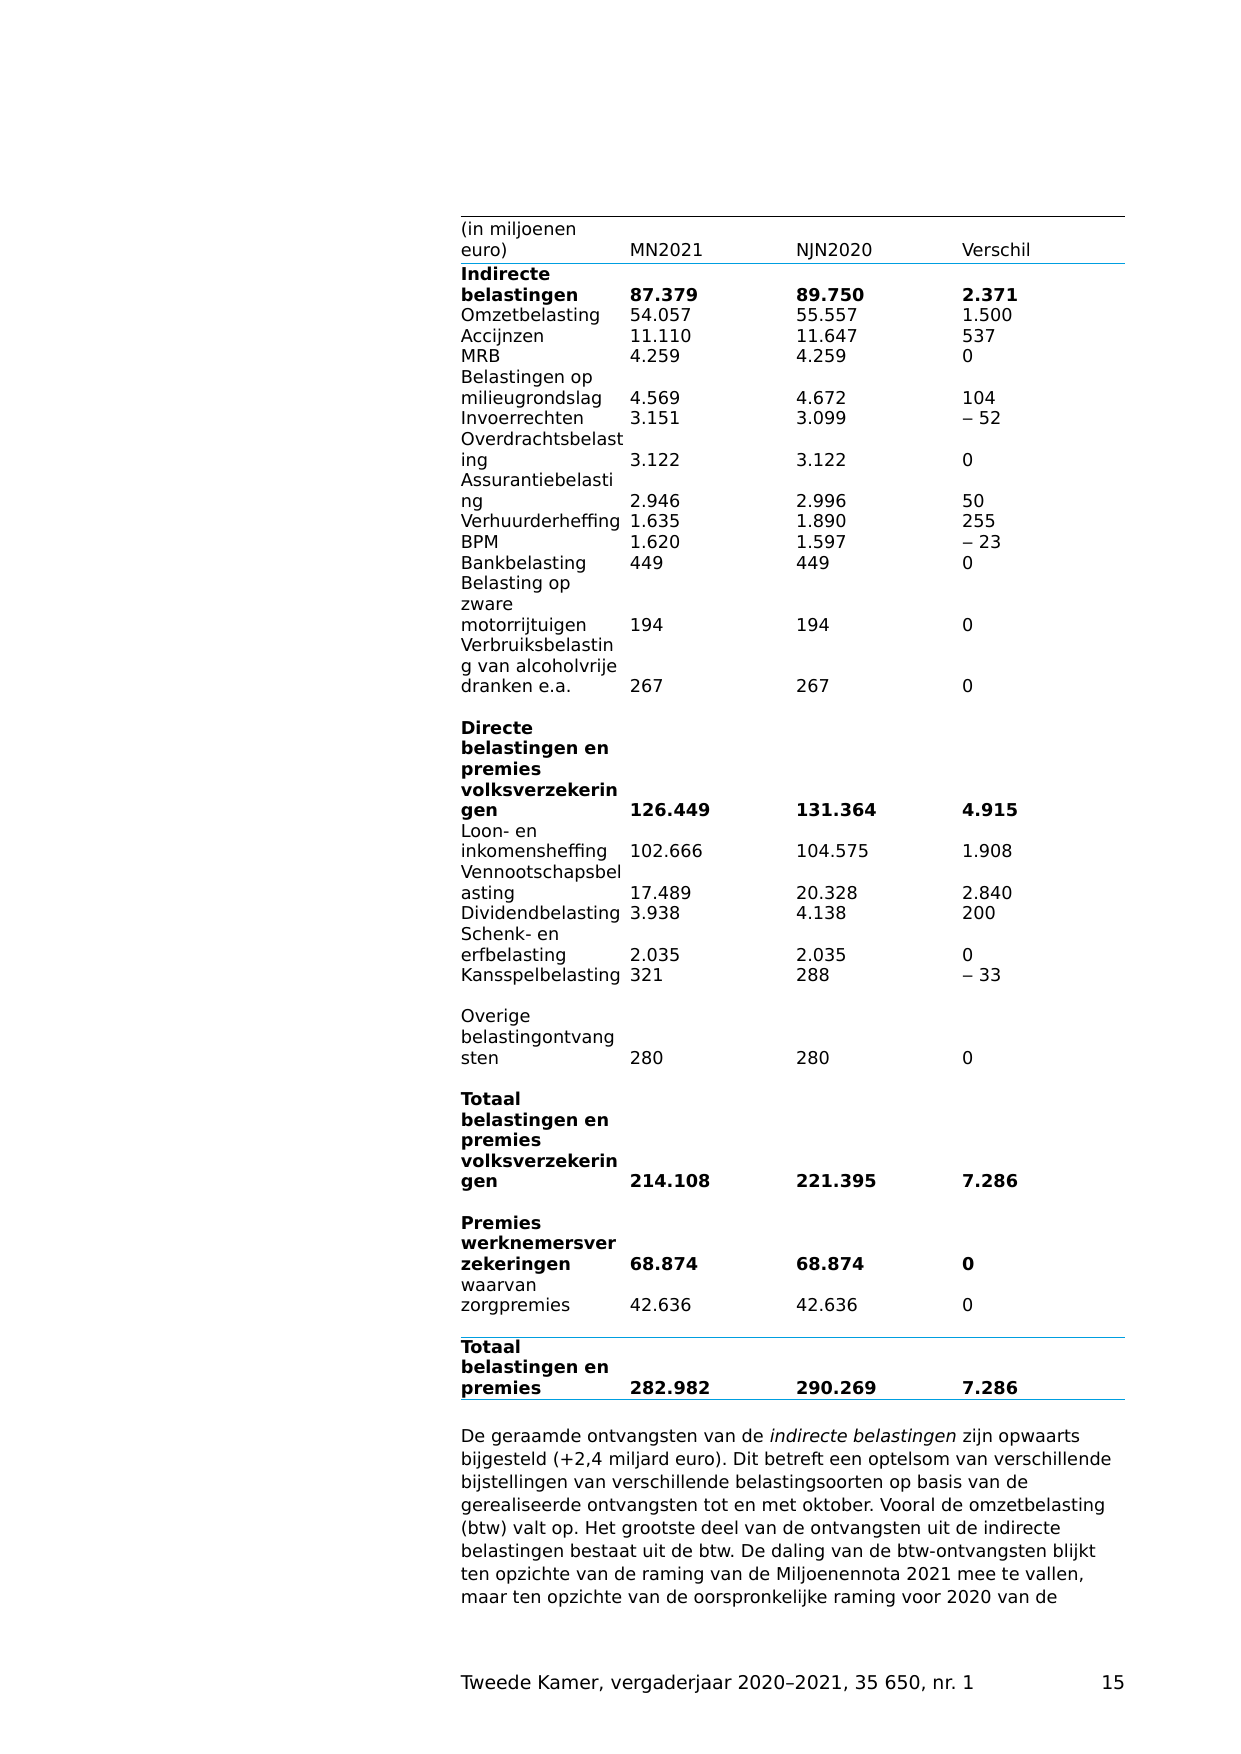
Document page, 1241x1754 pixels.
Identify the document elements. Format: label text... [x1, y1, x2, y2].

table_cell 221.395 [793, 1089, 959, 1192]
table_cell 282.982 [627, 1338, 793, 1399]
table_cell MRB [461, 346, 627, 367]
table_cell 200 [959, 903, 1125, 924]
table_cell 20.328 [793, 862, 959, 903]
table_cell Totaal belastingen en premies [461, 1338, 627, 1399]
table_cell [793, 1316, 959, 1336]
table_cell 17.489 [627, 862, 793, 903]
table_cell Belastingen op milieugrondslag [461, 367, 627, 408]
table_cell BPM [461, 532, 627, 553]
table_cell 0 [959, 1275, 1125, 1316]
table_cell waarvan zorgpremies [461, 1275, 627, 1316]
table_cell 126.449 [627, 718, 793, 821]
table_cell ‒ 52 [959, 408, 1125, 429]
table_header Tabel 3.2 Belasting- en premieontvangsten 2020 op EMU-basis [461, 191, 1125, 216]
table_cell [461, 986, 627, 1006]
table_cell MN2021 [627, 217, 793, 263]
table_cell NJN2020 [793, 217, 959, 263]
table_cell 2.035 [793, 924, 959, 965]
table_cell Vennootschapsbelasting [461, 862, 627, 903]
table_cell 1.500 [959, 305, 1125, 326]
table_cell Verhuurderheffing [461, 511, 627, 532]
table_cell 7.286 [959, 1089, 1125, 1192]
table_cell 42.636 [793, 1275, 959, 1316]
table_cell 50 [959, 470, 1125, 511]
table_cell Premies werknemersverzekeringen [461, 1213, 627, 1274]
table_cell 54.057 [627, 305, 793, 326]
table_cell 2.371 [959, 264, 1125, 305]
table_cell 2.840 [959, 862, 1125, 903]
table_cell Verbruiksbelasting van alcoholvrije dranken e.a. [461, 635, 627, 697]
table_cell (in miljoenen euro) [461, 217, 627, 263]
table_cell [959, 697, 1125, 718]
table_cell [461, 697, 627, 718]
table_cell 288 [793, 965, 959, 986]
table_cell [627, 1068, 793, 1089]
table_cell Directe belastingen en premies volksverzekeringen [461, 718, 627, 821]
table_cell 104.575 [793, 821, 959, 862]
table_cell 4.569 [627, 367, 793, 408]
table_cell 7.286 [959, 1338, 1125, 1399]
table_cell Schenk- en erfbelasting [461, 924, 627, 965]
table_cell [627, 697, 793, 718]
table_cell 0 [959, 1006, 1125, 1068]
table_cell [461, 1316, 627, 1336]
table_cell Verschil [959, 217, 1125, 263]
table_cell [627, 986, 793, 1006]
table_cell 0 [959, 346, 1125, 367]
table_cell 3.099 [793, 408, 959, 429]
table_cell 267 [793, 635, 959, 697]
table_cell ‒ 33 [959, 965, 1125, 986]
table_cell [627, 1192, 793, 1213]
table_cell 4.259 [627, 346, 793, 367]
table_cell 1.635 [627, 511, 793, 532]
table_cell 11.110 [627, 326, 793, 346]
table_cell 0 [959, 573, 1125, 635]
table_cell [959, 986, 1125, 1006]
table_cell 1.620 [627, 532, 793, 553]
table_cell [793, 697, 959, 718]
table_cell 1.597 [793, 532, 959, 553]
table_cell 194 [793, 573, 959, 635]
table_cell 42.636 [627, 1275, 793, 1316]
table_cell Belasting op zware motorrijtuigen [461, 573, 627, 635]
table_cell [793, 1192, 959, 1213]
table_cell 4.138 [793, 903, 959, 924]
table_cell 255 [959, 511, 1125, 532]
table_cell 4.672 [793, 367, 959, 408]
table_cell 194 [627, 573, 793, 635]
table_cell 280 [793, 1006, 959, 1068]
table_cell [793, 1068, 959, 1089]
table_cell [627, 1316, 793, 1336]
table_cell 89.750 [793, 264, 959, 305]
table_cell 2.996 [793, 470, 959, 511]
table_cell Indirecte belastingen [461, 264, 627, 305]
table_cell 0 [959, 924, 1125, 965]
table_cell 4.915 [959, 718, 1125, 821]
table_cell 68.874 [793, 1213, 959, 1274]
table_cell 321 [627, 965, 793, 986]
table_cell 104 [959, 367, 1125, 408]
table_cell 1.890 [793, 511, 959, 532]
table_cell 3.122 [793, 429, 959, 470]
table_cell [959, 1068, 1125, 1089]
table_cell Bankbelasting [461, 553, 627, 573]
table_cell 0 [959, 1213, 1125, 1274]
table_cell 87.379 [627, 264, 793, 305]
table_cell 68.874 [627, 1213, 793, 1274]
table_cell 449 [627, 553, 793, 573]
table_cell Omzetbelasting [461, 305, 627, 326]
table_cell [461, 1068, 627, 1089]
table_cell Overdrachtsbelasting [461, 429, 627, 470]
table_cell 214.108 [627, 1089, 793, 1192]
table_cell 3.151 [627, 408, 793, 429]
table_cell 537 [959, 326, 1125, 346]
table_cell Assurantiebelasting [461, 470, 627, 511]
table_cell [793, 986, 959, 1006]
table_cell Overige belastingontvangsten [461, 1006, 627, 1068]
table_cell Dividendbelasting [461, 903, 627, 924]
table_cell 449 [793, 553, 959, 573]
table_cell 0 [959, 553, 1125, 573]
table_cell 102.666 [627, 821, 793, 862]
table_cell 267 [627, 635, 793, 697]
table_cell 0 [959, 429, 1125, 470]
table_cell Accijnzen [461, 326, 627, 346]
table_cell 2.035 [627, 924, 793, 965]
table_cell 1.908 [959, 821, 1125, 862]
table_cell 280 [627, 1006, 793, 1068]
table_cell Invoerrechten [461, 408, 627, 429]
table_cell Kansspelbelasting [461, 965, 627, 986]
table_cell ‒ 23 [959, 532, 1125, 553]
table_cell 131.364 [793, 718, 959, 821]
table_cell Totaal belastingen en premies volksverzekeringen [461, 1089, 627, 1192]
table_cell [461, 1192, 627, 1213]
text De geraamde ontvangsten van de indirecte belastingen zijn opwaarts bijgesteld (+2,4 miljard euro). Dit betreft een optelsom van verschillende bijstellingen van verschillende belastingsoorten op basis van de gerealiseerde ontvangsten tot en met oktober. Vooral de omzetbelasting (btw) valt op. Het grootste deel van de ontvangsten uit de indirecte belastingen bestaat uit de btw. De daling van de btw-ontvangsten blijkt ten opzichte van de raming van de Miljoenennota 2021 mee te vallen, maar ten opzichte van de oorspronkelijke raming voor 2020 van de [461, 1424, 1125, 1608]
table_cell 3.122 [627, 429, 793, 470]
table_cell 11.647 [793, 326, 959, 346]
table_cell 3.938 [627, 903, 793, 924]
table_cell [959, 1192, 1125, 1213]
table_cell 2.946 [627, 470, 793, 511]
table_cell 0 [959, 635, 1125, 697]
table_cell Loon- en inkomensheffing [461, 821, 627, 862]
table_cell 290.269 [793, 1338, 959, 1399]
table_cell [959, 1316, 1125, 1336]
table_cell 4.259 [793, 346, 959, 367]
table_cell 55.557 [793, 305, 959, 326]
